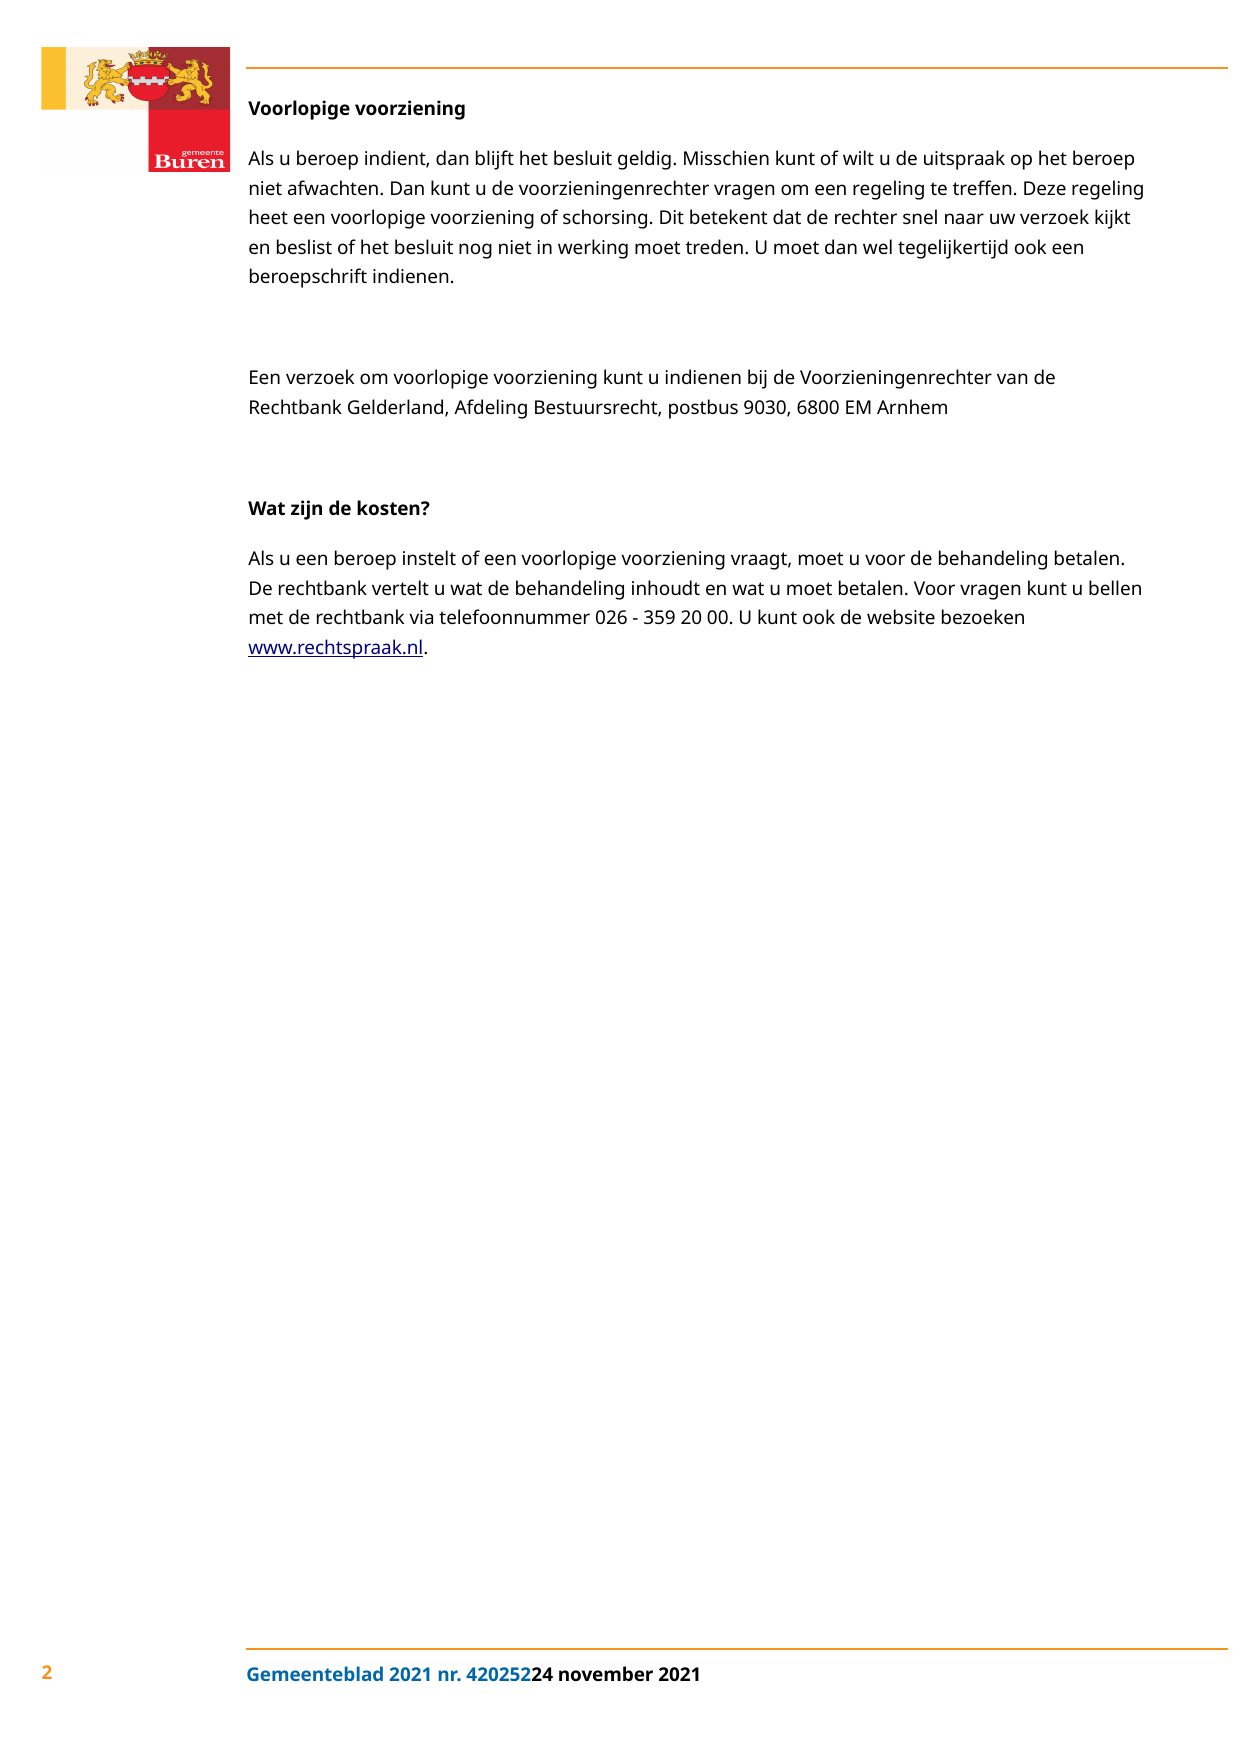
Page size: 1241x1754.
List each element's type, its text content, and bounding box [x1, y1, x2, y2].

text Als u een beroep instelt of een voorlopige voorziening vraagt, moet u voor de behandeling betalen. De rechtbank vertelt u wat de behandeling inhoudt en wat u moet betalen. Voor vragen kunt u bellen met de rechtbank via telefoonnummer 026 - 359 20 00. U kunt ook de website bezoeken www.rechtspraak.nl. [248, 545, 1152, 660]
text Voorlopige voorziening [248, 95, 1152, 121]
text Als u beroep indient, dan blijft het besluit geldig. Misschien kunt of wilt u de uitspraak op het beroep niet afwachten. Dan kunt u de voorzieningenrechter vragen om een regeling te treffen. Deze regeling heet een voorlopige voorziening of schorsing. Dit betekent dat de rechter snel naar uw verzoek kijkt en beslist of het besluit nog niet in werking moet treden. U moet dan wel tegelijkertijd ook een beroepschrift indienen. [248, 145, 1152, 289]
text Een verzoek om voorlopige voorziening kunt u indienen bij de Voorzieningenrechter van de Rechtbank Gelderland, Afdeling Bestuursrecht, postbus 9030, 6800 EM Arnhem [248, 364, 1152, 420]
text Wat zijn de kosten? [248, 495, 1152, 521]
picture [41, 47, 231, 172]
